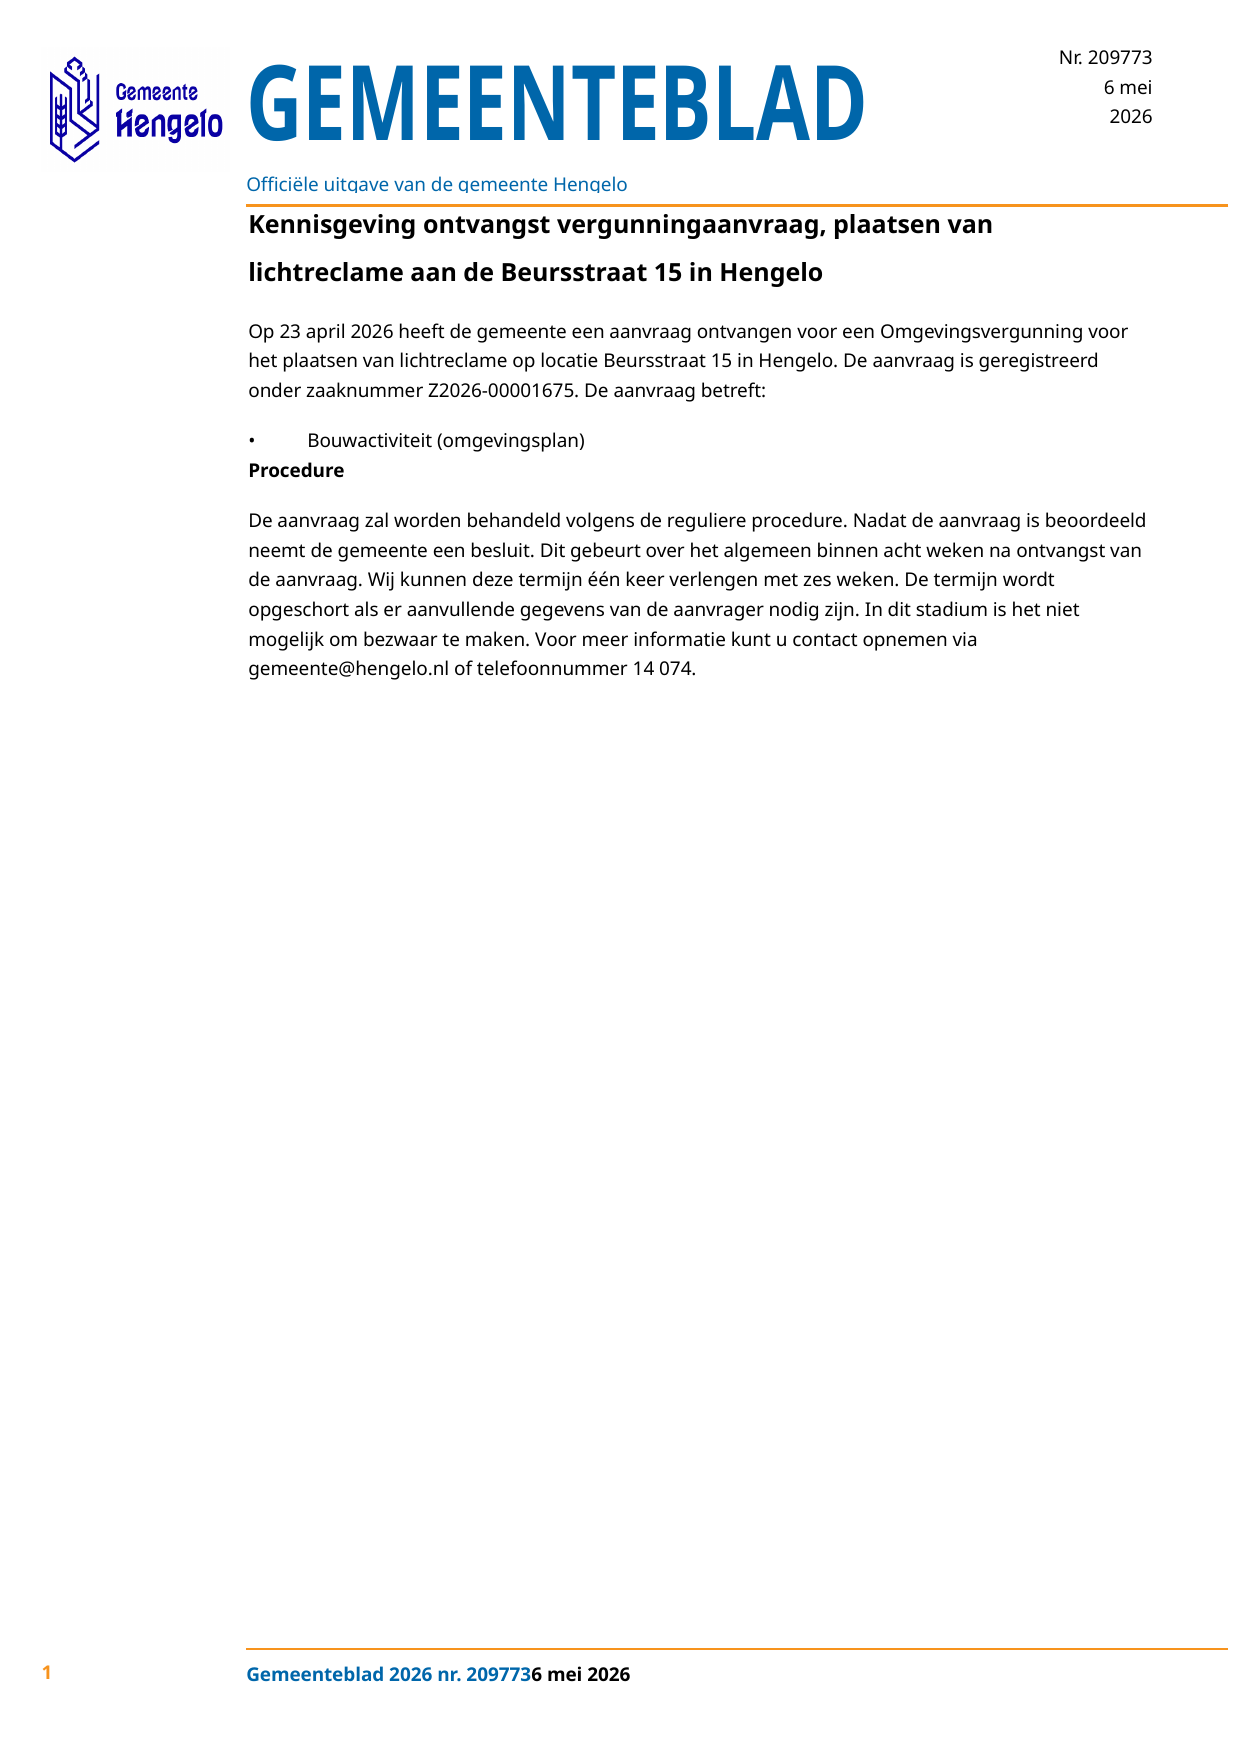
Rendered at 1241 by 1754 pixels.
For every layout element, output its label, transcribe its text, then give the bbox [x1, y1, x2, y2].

text Kennisgeving ontvangst vergunningaanvraag, plaatsen van lichtreclame aan de Beursstraat 15 in Hengelo [248, 207, 1152, 288]
picture [41, 47, 231, 172]
text Procedure [248, 457, 1152, 483]
text Op 23 april 2026 heeft de gemeente een aanvraag ontvangen voor een Omgevingsvergunning voor het plaatsen van lichtreclame op locatie Beursstraat 15 in Hengelo. De aanvraag is geregistreerd onder zaaknummer Z2026-00001675. De aanvraag betreft: [248, 318, 1152, 403]
text De aanvraag zal worden behandeld volgens de reguliere procedure. Nadat de aanvraag is beoordeeld neemt de gemeente een besluit. Dit gebeurt over het algemeen binnen acht weken na ontvangst van de aanvraag. Wij kunnen deze termijn één keer verlengen met zes weken. De termijn wordt opgeschort als er aanvullende gegevens van de aanvrager nodig zijn. In dit stadium is het niet mogelijk om bezwaar te maken. Voor meer informatie kunt u contact opnemen via gemeente@hengelo.nl of telefoonnummer 14 074. [248, 507, 1152, 681]
list Bouwactiviteit (omgevingsplan) [248, 427, 1152, 453]
